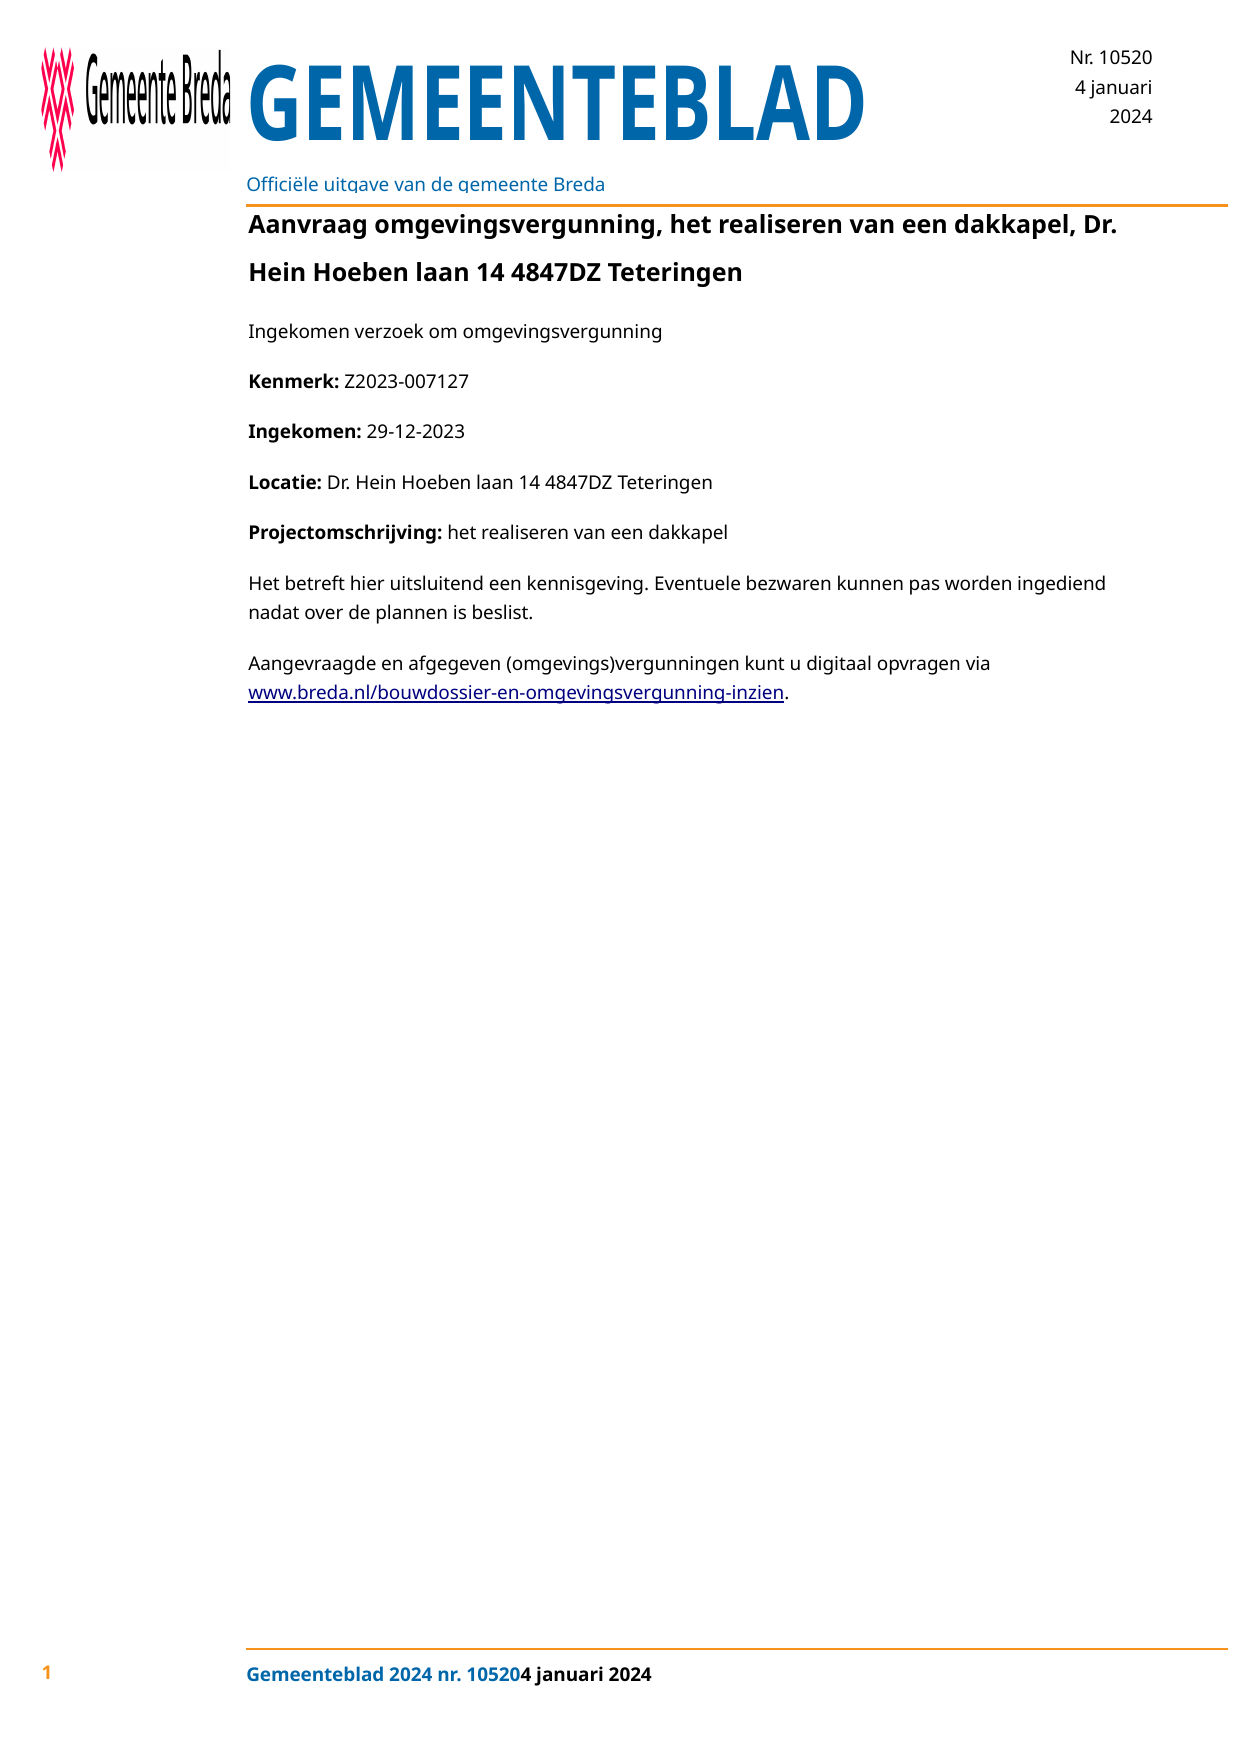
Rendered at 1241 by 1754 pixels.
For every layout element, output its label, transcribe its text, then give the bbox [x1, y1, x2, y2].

text Projectomschrijving: het realiseren van een dakkapel [248, 519, 1152, 545]
text Ingekomen: 29-12-2023 [248, 419, 1152, 444]
text Locatie: Dr. Hein Hoeben laan 14 4847DZ Teteringen [248, 469, 1152, 495]
text Aangevraagde en afgegeven (omgevings)vergunningen kunt u digitaal opvragen via www.breda.nl/bouwdossier-en-omgevingsvergunning-inzien. [248, 650, 1152, 705]
text Het betreft hier uitsluitend een kennisgeving. Eventuele bezwaren kunnen pas worden ingediend nadat over de plannen is beslist. [248, 570, 1152, 625]
text Aanvraag omgevingsvergunning, het realiseren van een dakkapel, Dr. Hein Hoeben laan 14 4847DZ Teteringen [248, 207, 1152, 288]
text Ingekomen verzoek om omgevingsvergunning [248, 318, 1152, 344]
text Kenmerk: Z2023-007127 [248, 368, 1152, 394]
picture [41, 47, 231, 172]
